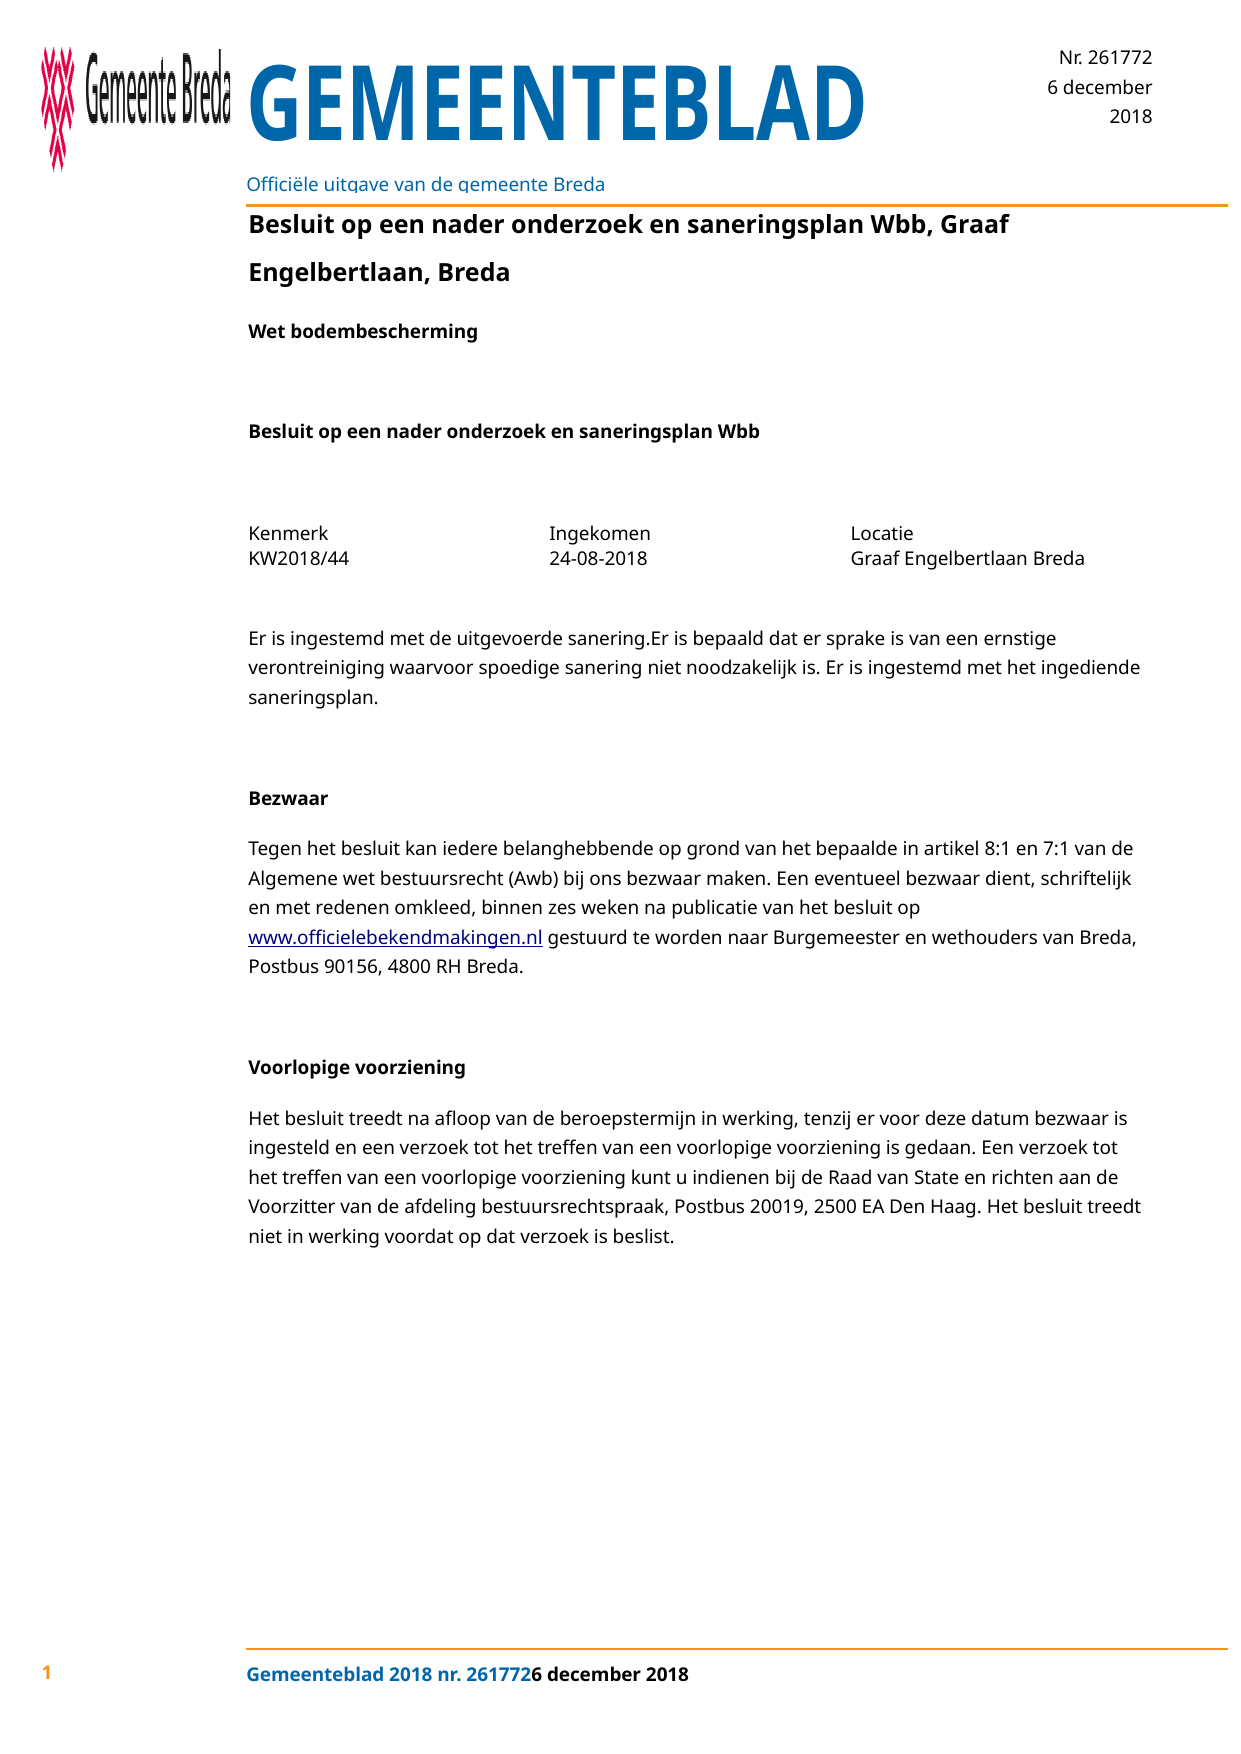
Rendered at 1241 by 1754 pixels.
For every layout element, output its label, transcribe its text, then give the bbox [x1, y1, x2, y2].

text Besluit op een nader onderzoek en saneringsplan Wbb, Graaf Engelbertlaan, Breda [248, 207, 1152, 288]
table_cell Graaf Engelbertlaan Breda [850, 545, 1152, 571]
table_header Ingekomen [549, 520, 850, 545]
table_cell 24-08-2018 [549, 545, 850, 571]
text Besluit op een nader onderzoek en saneringsplan Wbb [248, 419, 1152, 444]
table_cell KW2018/44 [248, 545, 549, 571]
text Voorlopige voorziening [248, 1054, 1152, 1080]
text Bezwaar [248, 785, 1152, 811]
text Het besluit treedt na afloop van de beroepstermijn in werking, tenzij er voor deze datum bezwaar is ingesteld en een verzoek tot het treffen van een voorlopige voorziening is gedaan. Een verzoek tot het treffen van een voorlopige voorziening kunt u indienen bij de Raad van State en richten aan de Voorzitter van de afdeling bestuursrechtspraak, Postbus 20019, 2500 EA Den Haag. Het besluit treedt niet in werking voordat op dat verzoek is beslist. [248, 1105, 1152, 1249]
table_header Locatie [850, 520, 1152, 545]
table_header Kenmerk [248, 520, 549, 545]
text Er is ingestemd met de uitgevoerde sanering.Er is bepaald dat er sprake is van een ernstige verontreiniging waarvoor spoedige sanering niet noodzakelijk is. Er is ingestemd met het ingediende saneringsplan. [248, 625, 1152, 710]
text Tegen het besluit kan iedere belanghebbende op grond van het bepaalde in artikel 8:1 en 7:1 van de Algemene wet bestuursrecht (Awb) bij ons bezwaar maken. Een eventueel bezwaar dient, schriftelijk en met redenen omkleed, binnen zes weken na publicatie van het besluit op www.officielebekendmakingen.nl gestuurd te worden naar Burgemeester en wethouders van Breda, Postbus 90156, 4800 RH Breda. [248, 835, 1152, 979]
text Wet bodembescherming [248, 318, 1152, 344]
picture [41, 47, 231, 172]
